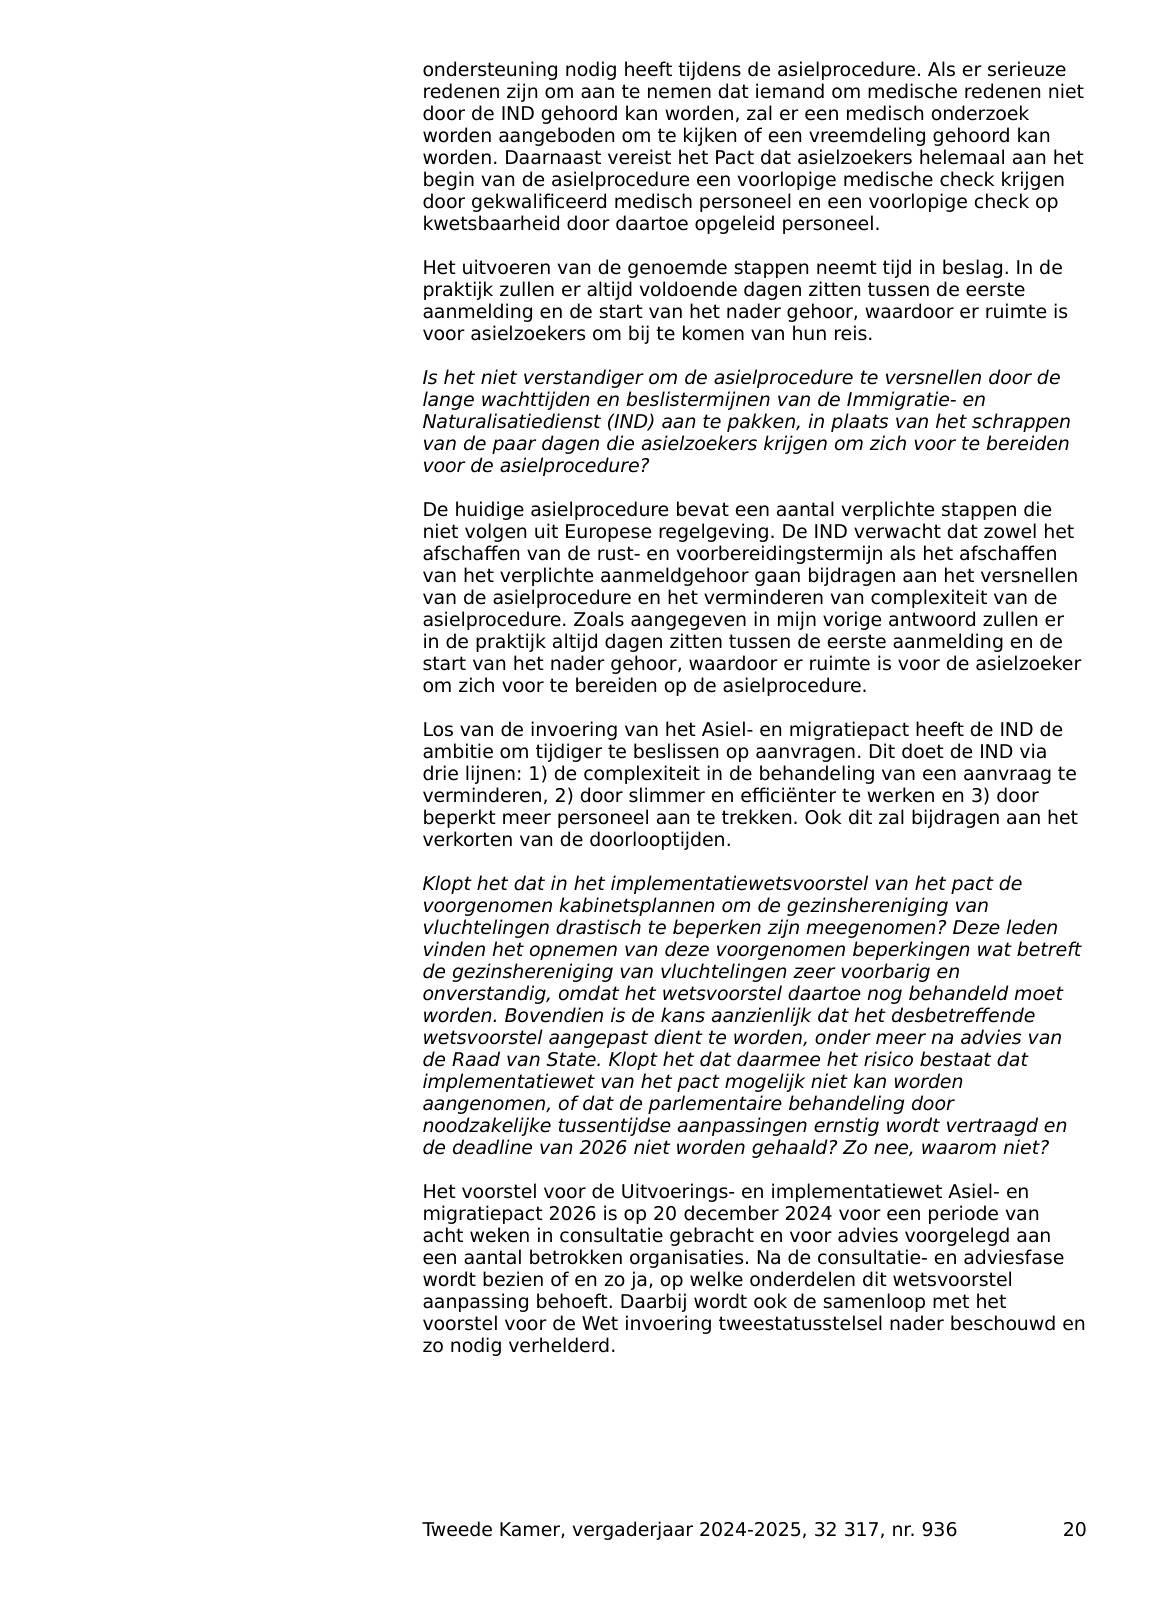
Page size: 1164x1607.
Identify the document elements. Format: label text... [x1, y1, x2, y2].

text De huidige asielprocedure bevat een aantal verplichte stappen die niet volgen uit Europese regelgeving. De IND verwacht dat zowel het afschaffen van de rust- en voorbereidingstermijn als het afschaffen van het verplichte aanmeldgehoor gaan bijdragen aan het versnellen van de asielprocedure en het verminderen van complexiteit van de asielprocedure. Zoals aangegeven in mijn vorige antwoord zullen er in de praktijk altijd dagen zitten tussen de eerste aanmelding en de start van het nader gehoor, waardoor er ruimte is voor de asielzoeker om zich voor te bereiden op de asielprocedure. [422, 499, 1087, 697]
text Los van de invoering van het Asiel- en migratiepact heeft de IND de ambitie om tijdiger te beslissen op aanvragen. Dit doet de IND via drie lijnen: 1) de complexiteit in de behandeling van een aanvraag te verminderen, 2) door slimmer en efficiënter te werken en 3) door beperkt meer personeel aan te trekken. Ook dit zal bijdragen aan het verkorten van de doorlooptijden. [422, 719, 1087, 851]
text Het uitvoeren van de genoemde stappen neemt tijd in beslag. In de praktijk zullen er altijd voldoende dagen zitten tussen de eerste aanmelding en de start van het nader gehoor, waardoor er ruimte is voor asielzoekers om bij te komen van hun reis. [422, 257, 1087, 345]
text Het voorstel voor de Uitvoerings- en implementatiewet Asiel- en migratiepact 2026 is op 20 december 2024 voor een periode van acht weken in consultatie gebracht en voor advies voorgelegd aan een aantal betrokken organisaties. Na de consultatie- en adviesfase wordt bezien of en zo ja, op welke onderdelen dit wetsvoorstel aanpassing behoeft. Daarbij wordt ook de samenloop met het voorstel voor de Wet invoering tweestatusstelsel nader beschouwd en zo nodig verhelderd. [422, 1181, 1087, 1357]
text ondersteuning nodig heeft tijdens de asielprocedure. Als er serieuze redenen zijn om aan te nemen dat iemand om medische redenen niet door de IND gehoord kan worden, zal er een medisch onderzoek worden aangeboden om te kijken of een vreemdeling gehoord kan worden. Daarnaast vereist het Pact dat asielzoekers helemaal aan het begin van de asielprocedure een voorlopige medische check krijgen door gekwalificeerd medisch personeel en een voorlopige check op kwetsbaarheid door daartoe opgeleid personeel. [422, 59, 1087, 235]
text Klopt het dat in het implementatiewetsvoorstel van het pact de voorgenomen kabinetsplannen om de gezinshereniging van vluchtelingen drastisch te beperken zijn meegenomen? Deze leden vinden het opnemen van deze voorgenomen beperkingen wat betreft de gezinshereniging van vluchtelingen zeer voorbarig en onverstandig, omdat het wetsvoorstel daartoe nog behandeld moet worden. Bovendien is de kans aanzienlijk dat het desbetreffende wetsvoorstel aangepast dient te worden, onder meer na advies van de Raad van State. Klopt het dat daarmee het risico bestaat dat implementatiewet van het pact mogelijk niet kan worden aangenomen, of dat de parlementaire behandeling door noodzakelijke tussentijdse aanpassingen ernstig wordt vertraagd en de deadline van 2026 niet worden gehaald? Zo nee, waarom niet? [422, 873, 1087, 1159]
text Is het niet verstandiger om de asielprocedure te versnellen door de lange wachttijden en beslistermijnen van de Immigratie- en Naturalisatiedienst (IND) aan te pakken, in plaats van het schrappen van de paar dagen die asielzoekers krijgen om zich voor te bereiden voor de asielprocedure? [422, 367, 1087, 477]
